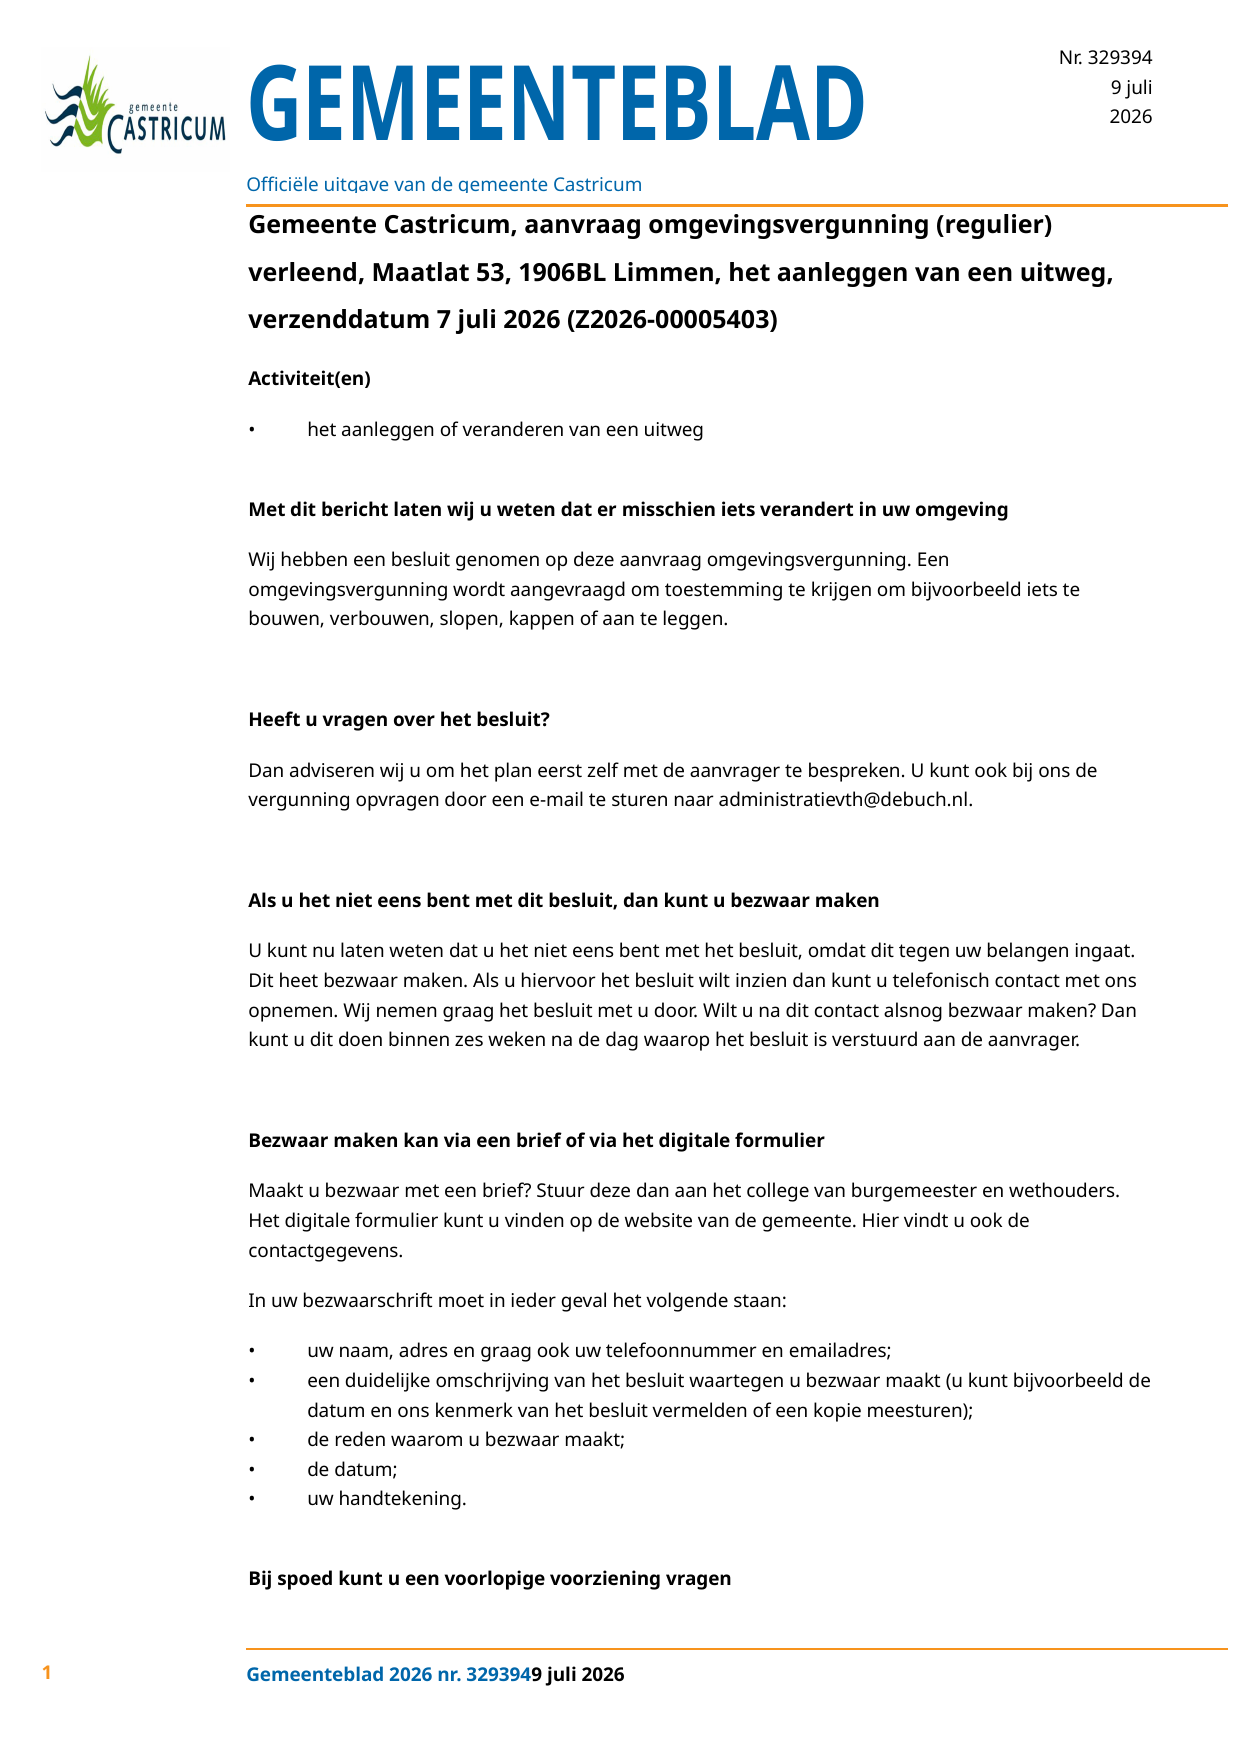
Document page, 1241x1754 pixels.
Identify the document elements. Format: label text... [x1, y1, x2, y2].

text U kunt nu laten weten dat u het niet eens bent met het besluit, omdat dit tegen uw belangen ingaat. Dit heet bezwaar maken. Als u hiervoor het besluit wilt inzien dan kunt u telefonisch contact met ons opnemen. Wij nemen graag het besluit met u door. Wilt u na dit contact alsnog bezwaar maken? Dan kunt u dit doen binnen zes weken na de dag waarop het besluit is verstuurd aan de aanvrager. [248, 938, 1152, 1052]
list een duidelijke omschrijving van het besluit waartegen u bezwaar maakt (u kunt bijvoorbeeld de datum en ons kenmerk van het besluit vermelden of een kopie meesturen); [248, 1367, 1152, 1422]
list de datum; [248, 1456, 1152, 1482]
picture [41, 47, 231, 172]
text Met dit bericht laten wij u weten dat er misschien iets verandert in uw omgeving [248, 496, 1152, 522]
text Gemeente Castricum, aanvraag omgevingsvergunning (regulier) verleend, Maatlat 53, 1906BL Limmen, het aanleggen van een uitweg, verzenddatum 7 juli 2026 (Z2026-00005403) [248, 207, 1152, 336]
list uw handtekening. [248, 1486, 1152, 1511]
text Maakt u bezwaar met een brief? Stuur deze dan aan het college van burgemeester en wethouders. Het digitale formulier kunt u vinden op de website van de gemeente. Hier vindt u ook de contactgegevens. [248, 1178, 1152, 1262]
text Als u het niet eens bent met dit besluit, dan kunt u bezwaar maken [248, 887, 1152, 913]
text Bij spoed kunt u een voorlopige voorziening vragen [248, 1566, 1152, 1591]
list het aanleggen of veranderen van een uitweg [248, 416, 1152, 442]
list de reden waarom u bezwaar maakt; [248, 1426, 1152, 1452]
text Dan adviseren wij u om het plan eerst zelf met de aanvrager te bespreken. U kunt ook bij ons de vergunning opvragen door een e-mail te sturen naar administratievth@debuch.nl. [248, 757, 1152, 812]
text Bezwaar maken kan via een brief of via het digitale formulier [248, 1127, 1152, 1153]
text Wij hebben een besluit genomen op deze aanvraag omgevingsvergunning. Een omgevingsvergunning wordt aangevraagd om toestemming te krijgen om bijvoorbeeld iets te bouwen, verbouwen, slopen, kappen of aan te leggen. [248, 546, 1152, 631]
text In uw bezwaarschrift moet in ieder geval het volgende staan: [248, 1287, 1152, 1313]
list uw naam, adres en graag ook uw telefoonnummer en emailadres; [248, 1338, 1152, 1363]
text Activiteit(en) [248, 366, 1152, 391]
text Heeft u vragen over het besluit? [248, 706, 1152, 732]
